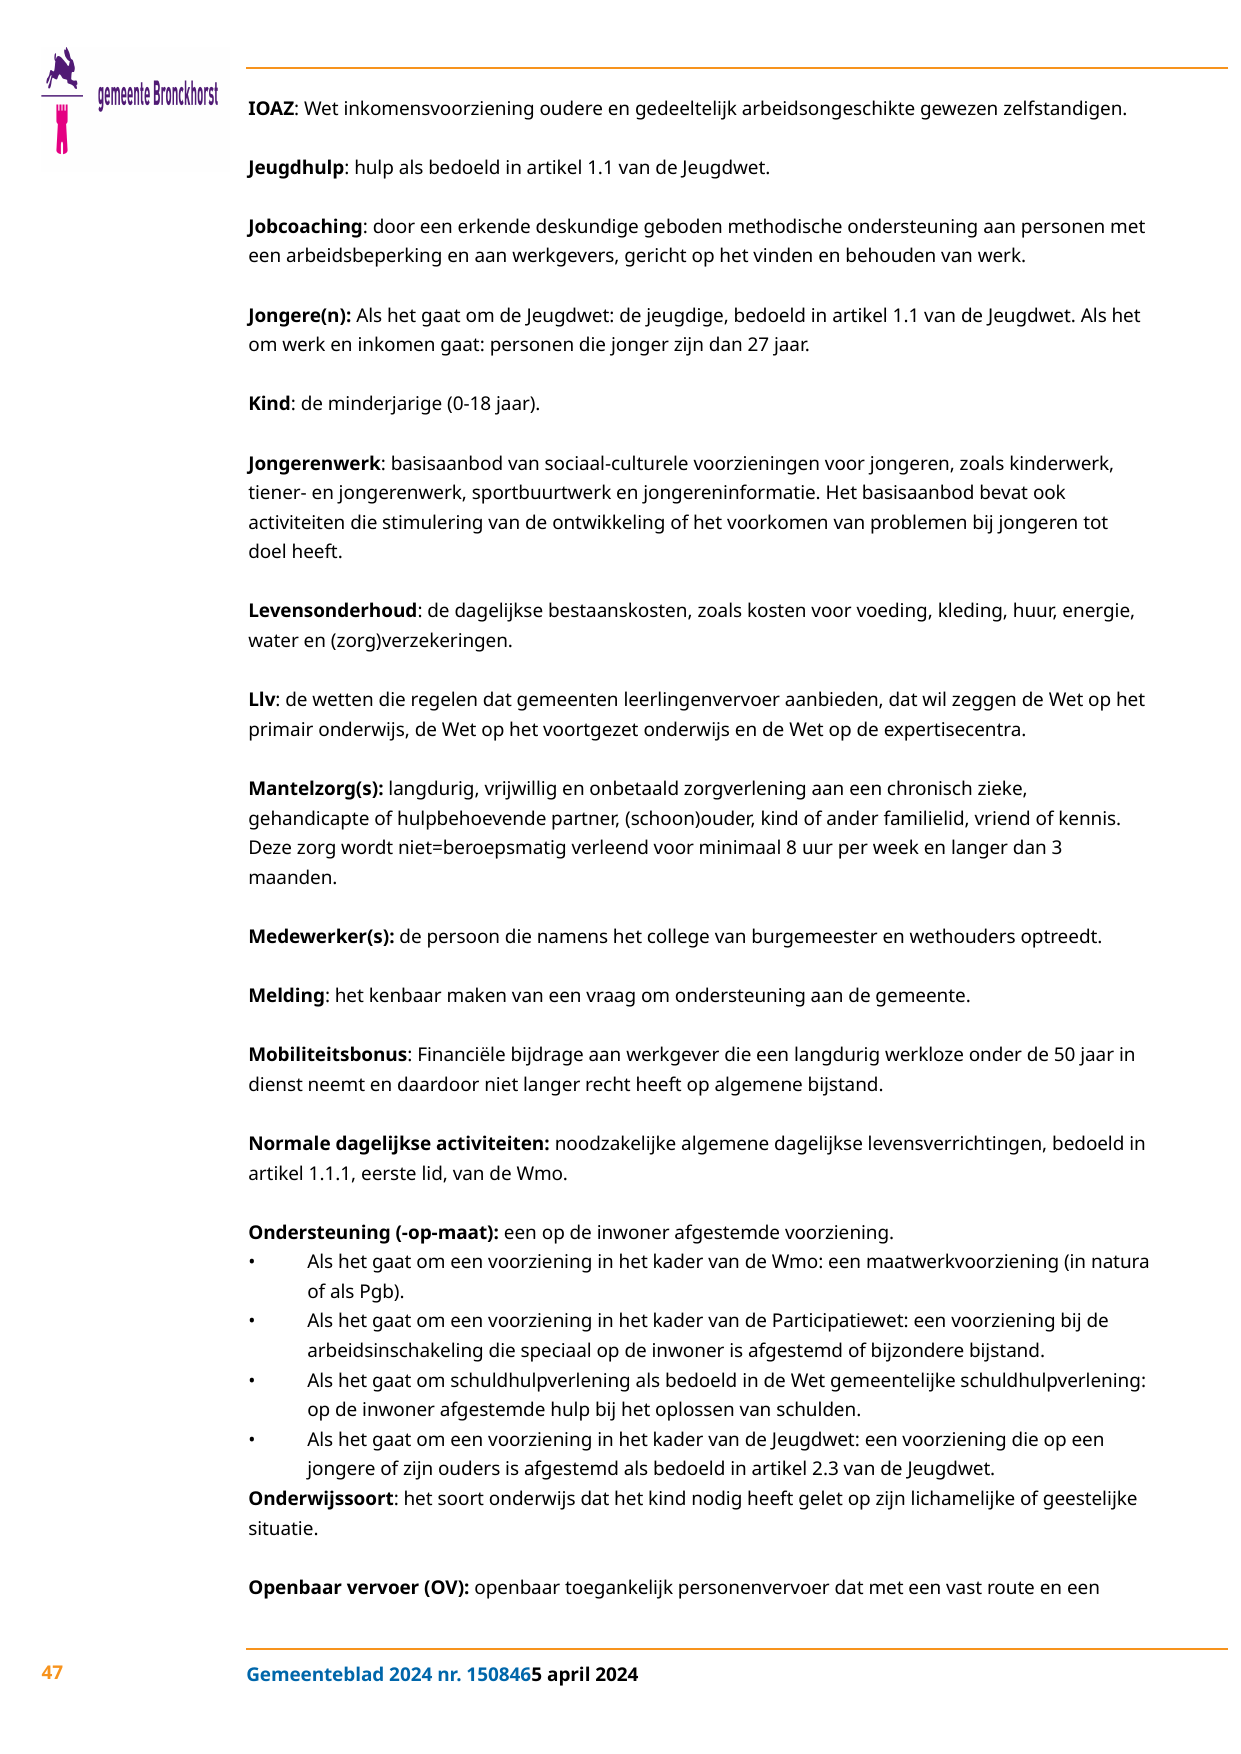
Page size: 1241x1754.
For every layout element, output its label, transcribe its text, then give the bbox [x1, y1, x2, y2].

text Openbaar vervoer (OV): openbaar toegankelijk personenvervoer dat met een vast route en een [248, 1574, 1152, 1600]
text Levensonderhoud: de dagelijkse bestaanskosten, zoals kosten voor voeding, kleding, huur, energie, water en (zorg)verzekeringen. [248, 598, 1152, 653]
text IOAZ: Wet inkomensvoorziening oudere en gedeeltelijk arbeidsongeschikte gewezen zelfstandigen. [248, 95, 1152, 121]
list Als het gaat om schuldhulpverlening als bedoeld in de Wet gemeentelijke schuldhulpverlening: op de inwoner afgestemde hulp bij het oplossen van schulden. [248, 1367, 1152, 1422]
text Mobiliteitsbonus: Financiële bijdrage aan werkgever die een langdurig werkloze onder de 50 jaar in dienst neemt en daardoor niet langer recht heeft op algemene bijstand. [248, 1041, 1152, 1097]
text Normale dagelijkse activiteiten: noodzakelijke algemene dagelijkse levensverrichtingen, bedoeld in artikel 1.1.1, eerste lid, van de Wmo. [248, 1130, 1152, 1186]
picture [41, 47, 231, 172]
list Als het gaat om een voorziening in het kader van de Wmo: een maatwerkvoorziening (in natura of als Pgb). [248, 1248, 1152, 1304]
text Llv: de wetten die regelen dat gemeenten leerlingenvervoer aanbieden, dat wil zeggen de Wet op het primair onderwijs, de Wet op het voortgezet onderwijs en de Wet op de expertisecentra. [248, 686, 1152, 742]
text Jongere(n): Als het gaat om de Jeugdwet: de jeugdige, bedoeld in artikel 1.1 van de Jeugdwet. Als het om werk en inkomen gaat: personen die jonger zijn dan 27 jaar. [248, 302, 1152, 357]
text Medewerker(s): de persoon die namens het college van burgemeester en wethouders optreedt. [248, 923, 1152, 949]
text Melding: het kenbaar maken van een vraag om ondersteuning aan de gemeente. [248, 982, 1152, 1008]
text Jongerenwerk: basisaanbod van sociaal-culturele voorzieningen voor jongeren, zoals kinderwerk, tiener- en jongerenwerk, sportbuurtwerk en jongereninformatie. Het basisaanbod bevat ook activiteiten die stimulering van de ontwikkeling of het voorkomen van problemen bij jongeren tot doel heeft. [248, 450, 1152, 564]
text Onderwijssoort: het soort onderwijs dat het kind nodig heeft gelet op zijn lichamelijke of geestelijke situatie. [248, 1485, 1152, 1541]
text Jeugdhulp: hulp als bedoeld in artikel 1.1 van de Jeugdwet. [248, 154, 1152, 180]
text Mantelzorg(s): langdurig, vrijwillig en onbetaald zorgverlening aan een chronisch zieke, gehandicapte of hulpbehoevende partner, (schoon)ouder, kind of ander familielid, vriend of kennis. Deze zorg wordt niet=beroepsmatig verleend voor minimaal 8 uur per week en langer dan 3 maanden. [248, 775, 1152, 890]
list Als het gaat om een voorziening in het kader van de Jeugdwet: een voorziening die op een jongere of zijn ouders is afgestemd als bedoeld in artikel 2.3 van de Jeugdwet. [248, 1426, 1152, 1481]
text Ondersteuning (-op-maat): een op de inwoner afgestemde voorziening. [248, 1219, 1152, 1245]
list Als het gaat om een voorziening in het kader van de Participatiewet: een voorziening bij de arbeidsinschakeling die speciaal op de inwoner is afgestemd of bijzondere bijstand. [248, 1308, 1152, 1363]
text Jobcoaching: door een erkende deskundige geboden methodische ondersteuning aan personen met een arbeidsbeperking en aan werkgevers, gericht op het vinden en behouden van werk. [248, 213, 1152, 268]
text Kind: de minderjarige (0-18 jaar). [248, 391, 1152, 416]
